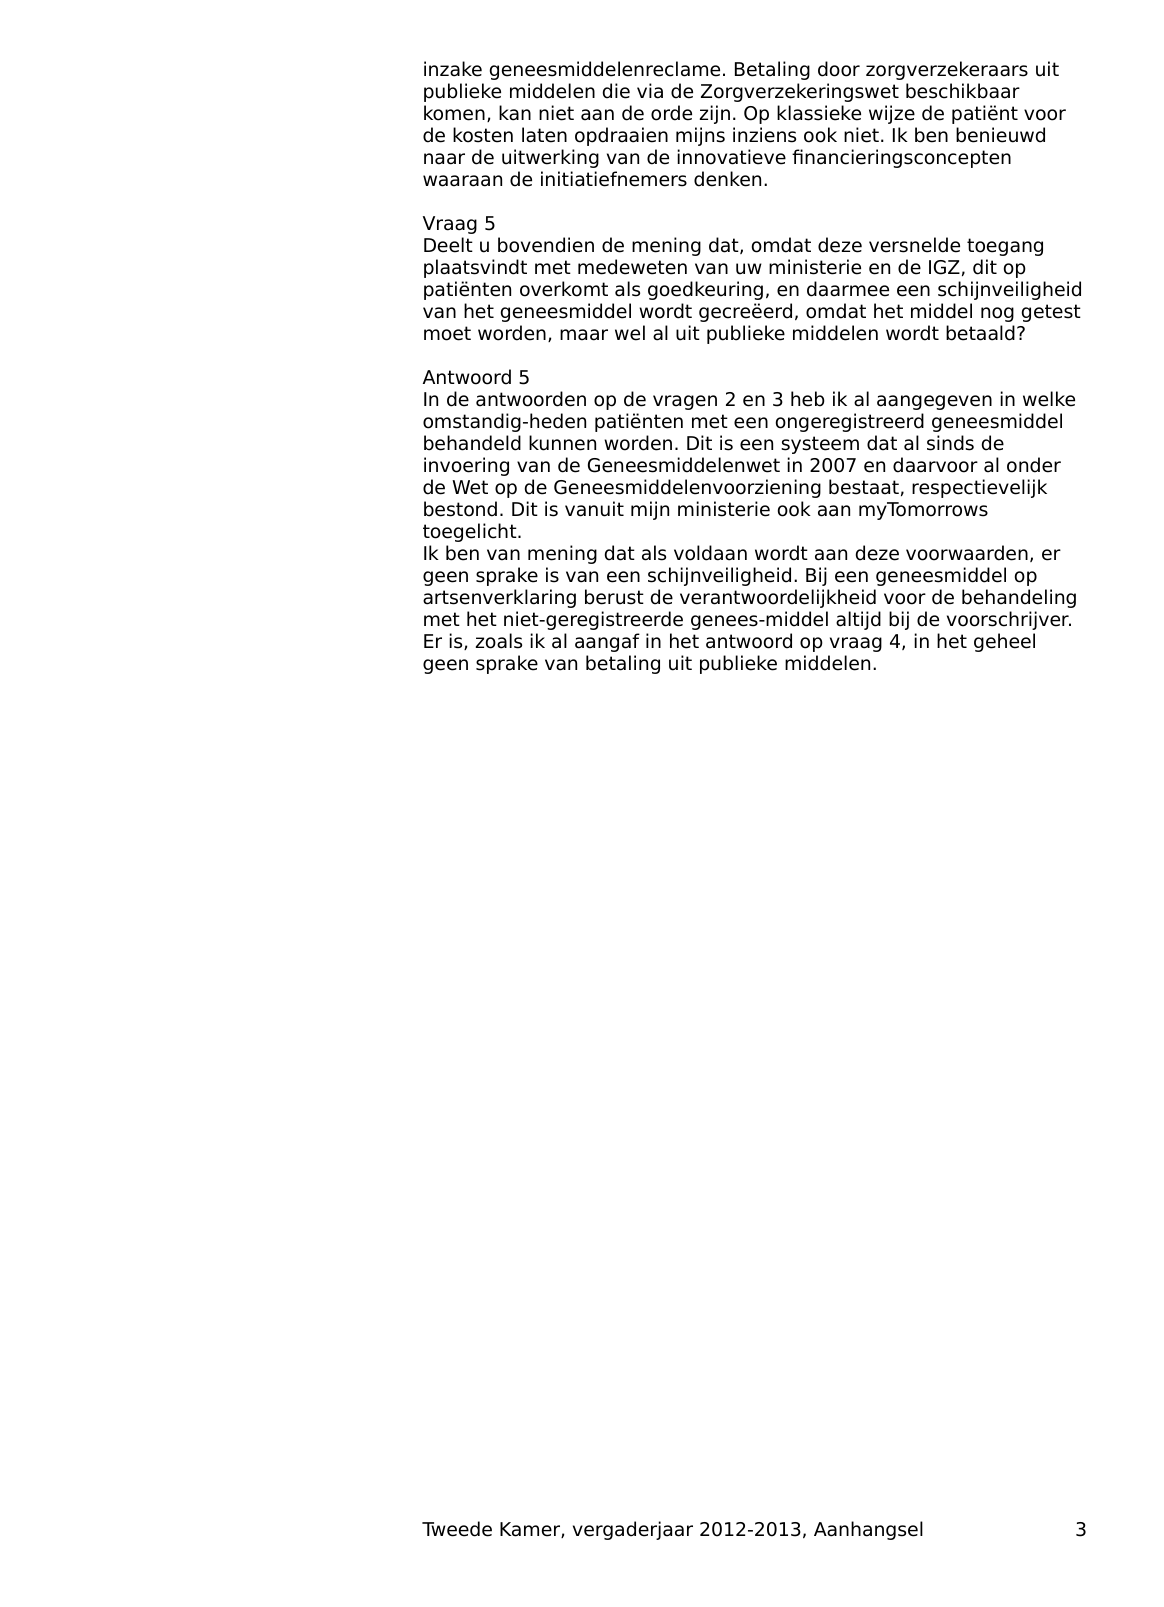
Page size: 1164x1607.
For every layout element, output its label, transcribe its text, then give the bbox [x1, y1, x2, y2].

text Er is, zoals ik al aangaf in het antwoord op vraag 4, in het geheel geen sprake van betaling uit publieke middelen. [422, 631, 1087, 675]
text Antwoord 5 [422, 367, 1087, 389]
text Vraag 5 [422, 213, 1087, 235]
text Deelt u bovendien de mening dat, omdat deze versnelde toegang plaatsvindt met medeweten van uw ministerie en de IGZ, dit op patiënten overkomt als goedkeuring, en daarmee een schijnveiligheid van het geneesmiddel wordt gecreëerd, omdat het middel nog getest moet worden, maar wel al uit publieke middelen wordt betaald? [422, 235, 1087, 345]
text inzake geneesmiddelenreclame. Betaling door zorgverzekeraars uit publieke middelen die via de Zorgverzekeringswet beschikbaar komen, kan niet aan de orde zijn. Op klassieke wijze de patiënt voor de kosten laten opdraaien mijns inziens ook niet. Ik ben benieuwd naar de uitwerking van de innovatieve financieringsconcepten waaraan de initiatiefnemers denken. [422, 59, 1087, 191]
text Ik ben van mening dat als voldaan wordt aan deze voorwaarden, er geen sprake is van een schijnveiligheid. Bij een geneesmiddel op artsenverklaring berust de verantwoordelijkheid voor de behandeling met het niet-geregistreerde genees-middel altijd bij de voorschrijver. [422, 543, 1087, 631]
text In de antwoorden op de vragen 2 en 3 heb ik al aangegeven in welke omstandig-heden patiënten met een ongeregistreerd geneesmiddel behandeld kunnen worden. Dit is een systeem dat al sinds de invoering van de Geneesmiddelenwet in 2007 en daarvoor al onder de Wet op de Geneesmiddelenvoorziening bestaat, respectievelijk bestond. Dit is vanuit mijn ministerie ook aan myTomorrows toegelicht. [422, 389, 1087, 543]
